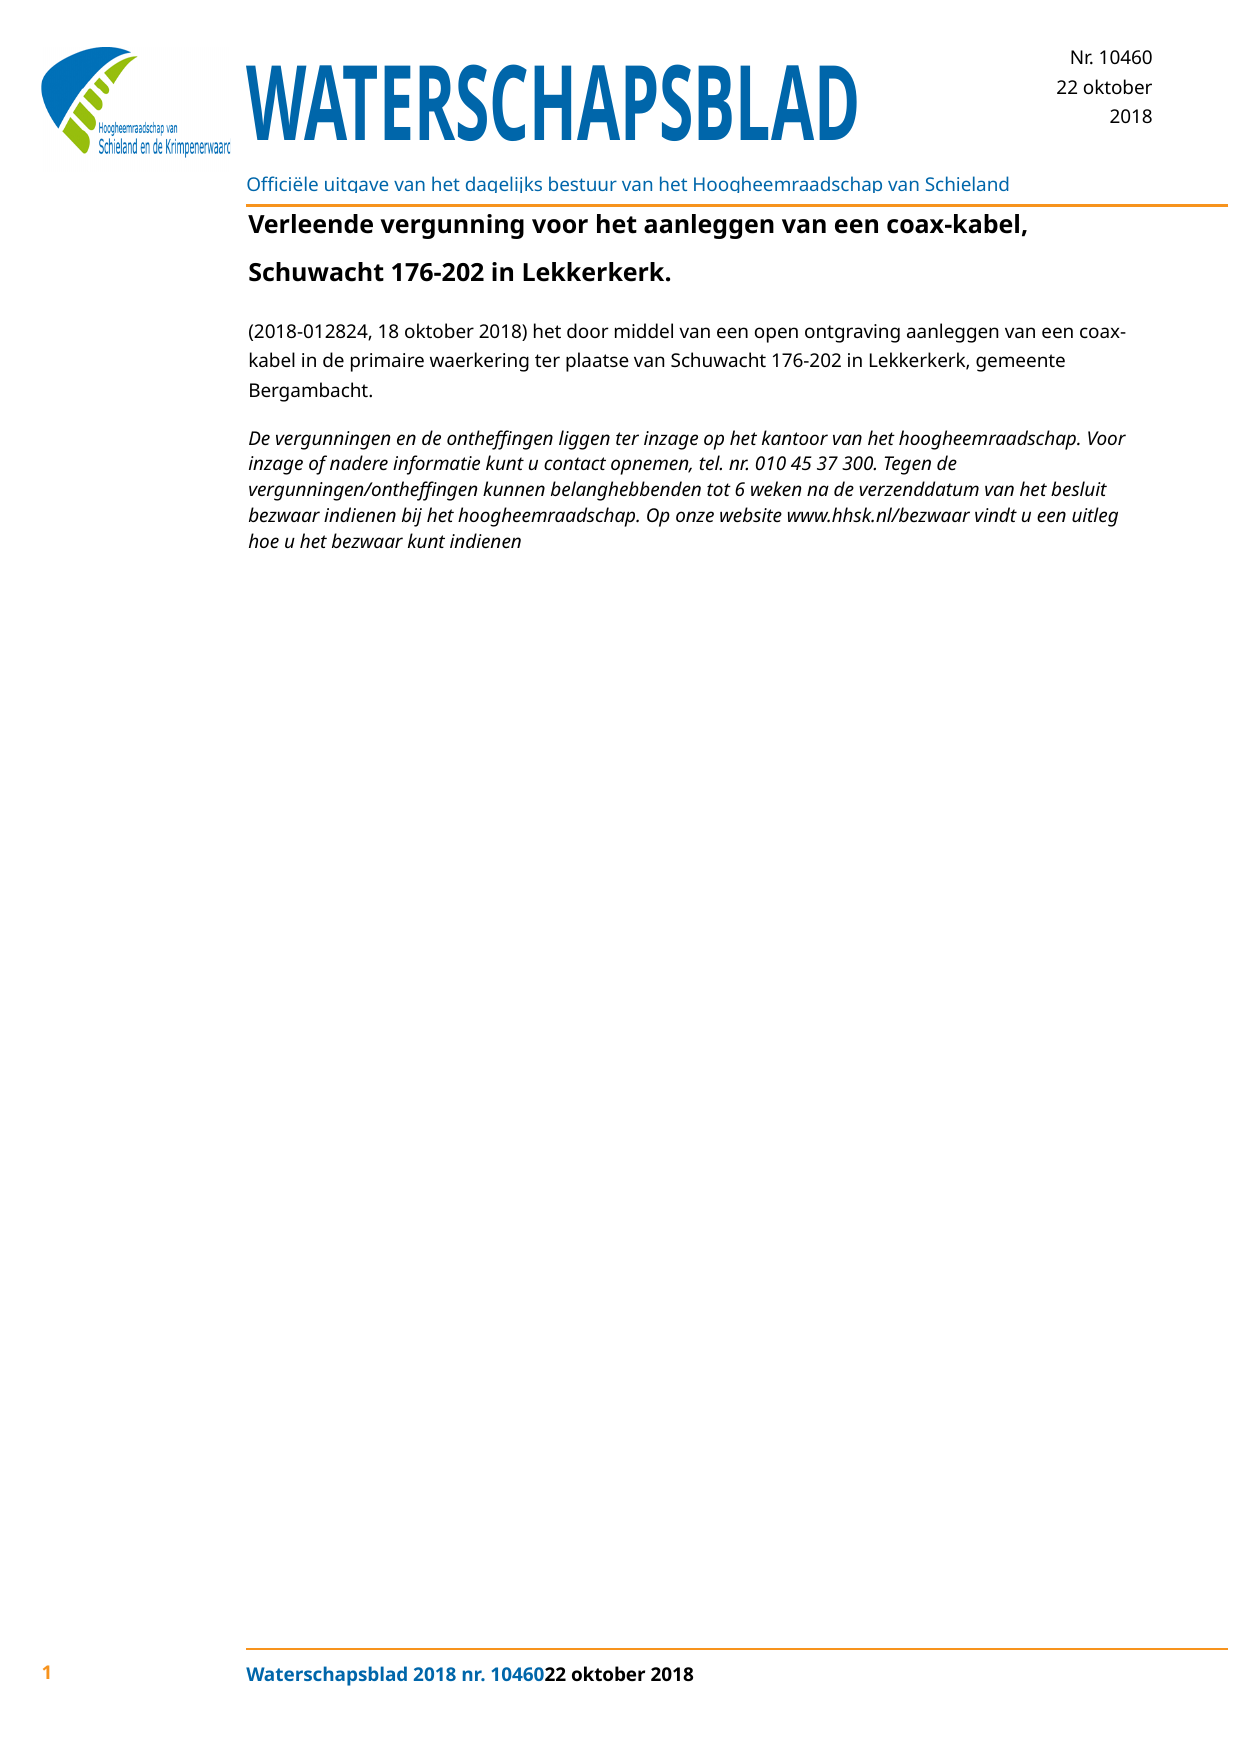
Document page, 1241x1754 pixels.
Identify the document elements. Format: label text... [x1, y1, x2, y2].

picture [41, 47, 231, 172]
text Verleende vergunning voor het aanleggen van een coax-kabel, Schuwacht 176-202 in Lekkerkerk. [248, 207, 1152, 288]
text (2018-012824, 18 oktober 2018) het door middel van een open ontgraving aanleggen van een coax-kabel in de primaire waerkering ter plaatse van Schuwacht 176-202 in Lekkerkerk, gemeente Bergambacht. [248, 318, 1152, 403]
text De vergunningen en de ontheffingen liggen ter inzage op het kantoor van het hoogheemraadschap. Voor inzage of nadere informatie kunt u contact opnemen, tel. nr. 010 45 37 300. Tegen de vergunningen/ontheffingen kunnen belanghebbenden tot 6 weken na de verzenddatum van het besluit bezwaar indienen bij het hoogheemraadschap. Op onze website www.hhsk.nl/bezwaar vindt u een uitleg hoe u het bezwaar kunt indienen [248, 425, 1152, 553]
